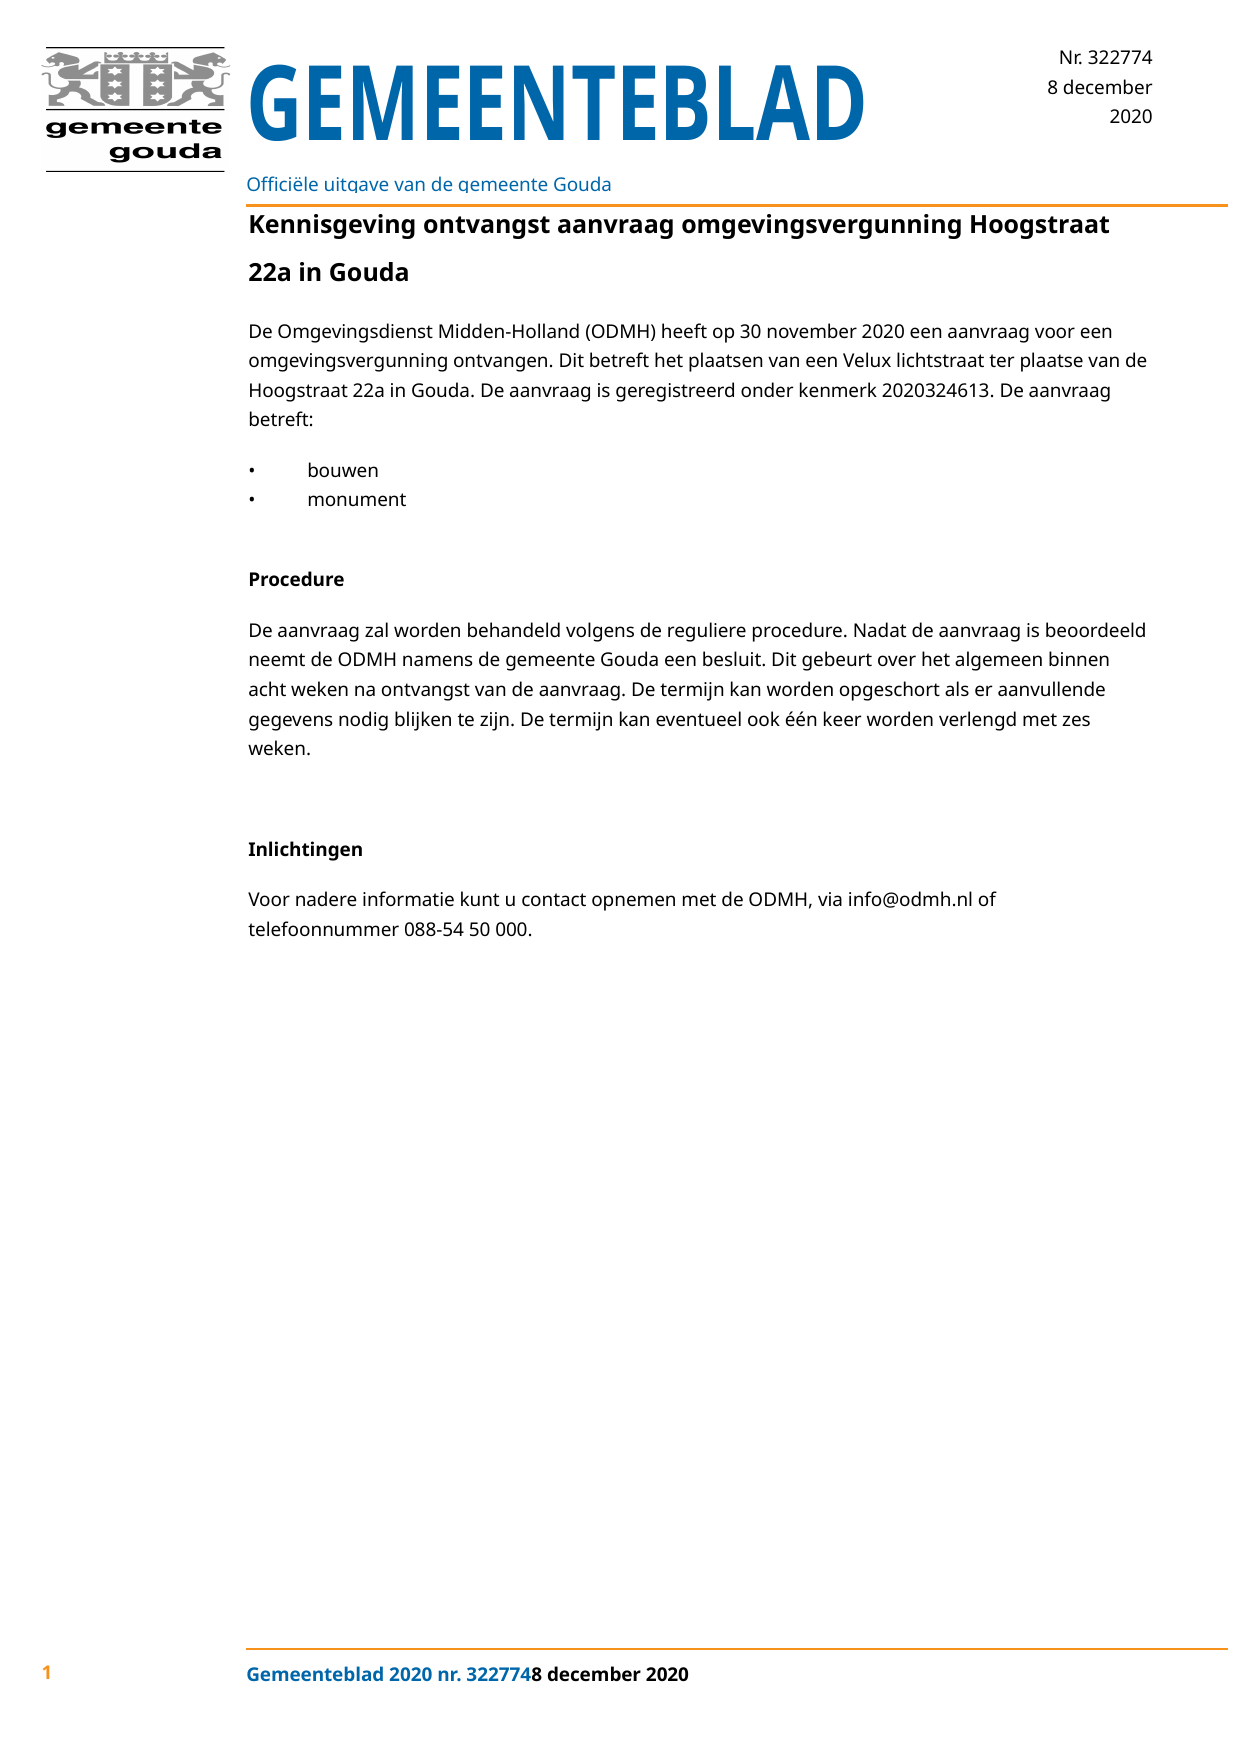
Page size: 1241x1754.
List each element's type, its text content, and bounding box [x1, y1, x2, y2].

picture [41, 47, 231, 172]
text Inlichtingen [248, 836, 1152, 862]
text De aanvraag zal worden behandeld volgens de reguliere procedure. Nadat de aanvraag is beoordeeld neemt de ODMH namens de gemeente Gouda een besluit. Dit gebeurt over het algemeen binnen acht weken na ontvangst van de aanvraag. De termijn kan worden opgeschort als er aanvullende gegevens nodig blijken te zijn. De termijn kan eventueel ook één keer worden verlengd met zes weken. [248, 617, 1152, 761]
text Voor nadere informatie kunt u contact opnemen met de ODMH, via info@odmh.nl of telefoonnummer 088-54 50 000. [248, 887, 1152, 942]
text Kennisgeving ontvangst aanvraag omgevingsvergunning Hoogstraat 22a in Gouda [248, 207, 1152, 288]
list bouwen [248, 457, 1152, 483]
list monument [248, 487, 1152, 512]
text Procedure [248, 567, 1152, 592]
text De Omgevingsdienst Midden-Holland (ODMH) heeft op 30 november 2020 een aanvraag voor een omgevingsvergunning ontvangen. Dit betreft het plaatsen van een Velux lichtstraat ter plaatse van de Hoogstraat 22a in Gouda. De aanvraag is geregistreerd onder kenmerk 2020324613. De aanvraag betreft: [248, 318, 1152, 432]
